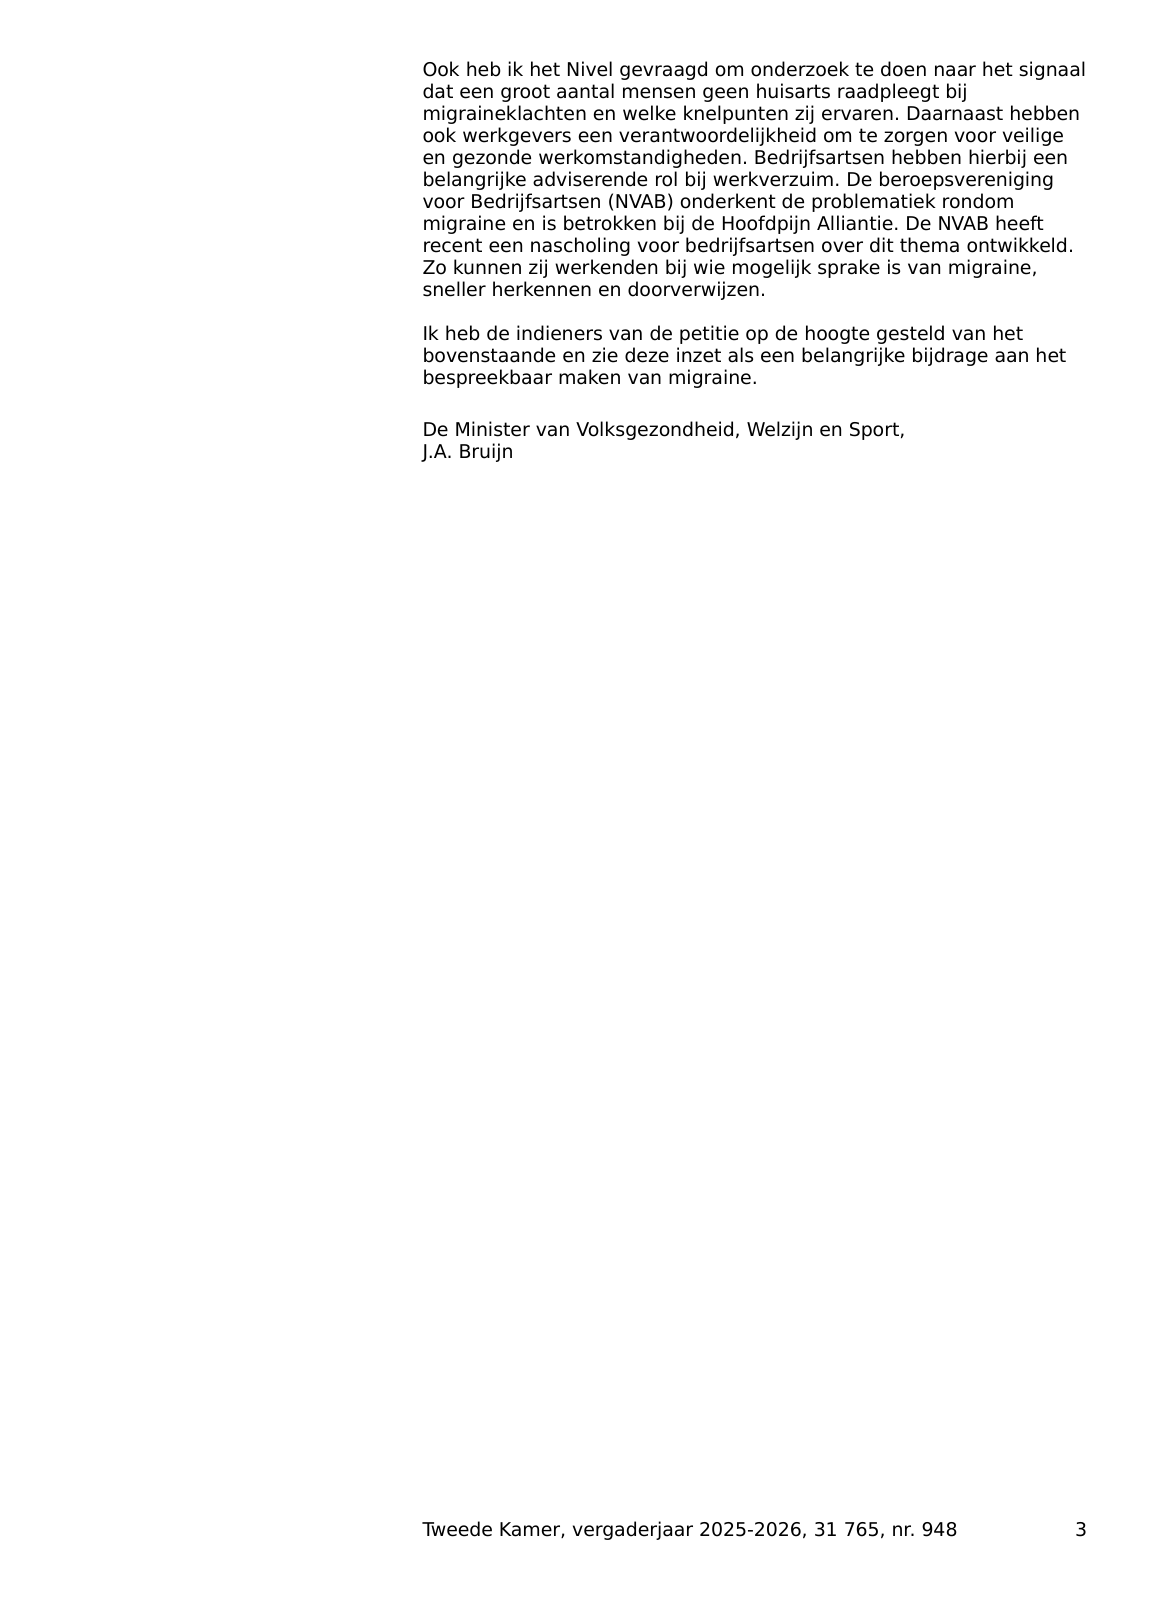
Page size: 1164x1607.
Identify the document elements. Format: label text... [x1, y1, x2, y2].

text Ik heb de indieners van de petitie op de hoogte gesteld van het bovenstaande en zie deze inzet als een belangrijke bijdrage aan het bespreekbaar maken van migraine. [422, 323, 1087, 389]
text De Minister van Volksgezondheid, Welzijn en Sport, J.A. Bruijn [422, 419, 1087, 463]
text Ook heb ik het Nivel gevraagd om onderzoek te doen naar het signaal dat een groot aantal mensen geen huisarts raadpleegt bij migraineklachten en welke knelpunten zij ervaren. Daarnaast hebben ook werkgevers een verantwoordelijkheid om te zorgen voor veilige en gezonde werkomstandigheden. Bedrijfsartsen hebben hierbij een belangrijke adviserende rol bij werkverzuim. De beroepsvereniging voor Bedrijfsartsen (NVAB) onderkent de problematiek rondom migraine en is betrokken bij de Hoofdpijn Alliantie. De NVAB heeft recent een nascholing voor bedrijfsartsen over dit thema ontwikkeld. Zo kunnen zij werkenden bij wie mogelijk sprake is van migraine, sneller herkennen en doorverwijzen. [422, 59, 1087, 301]
